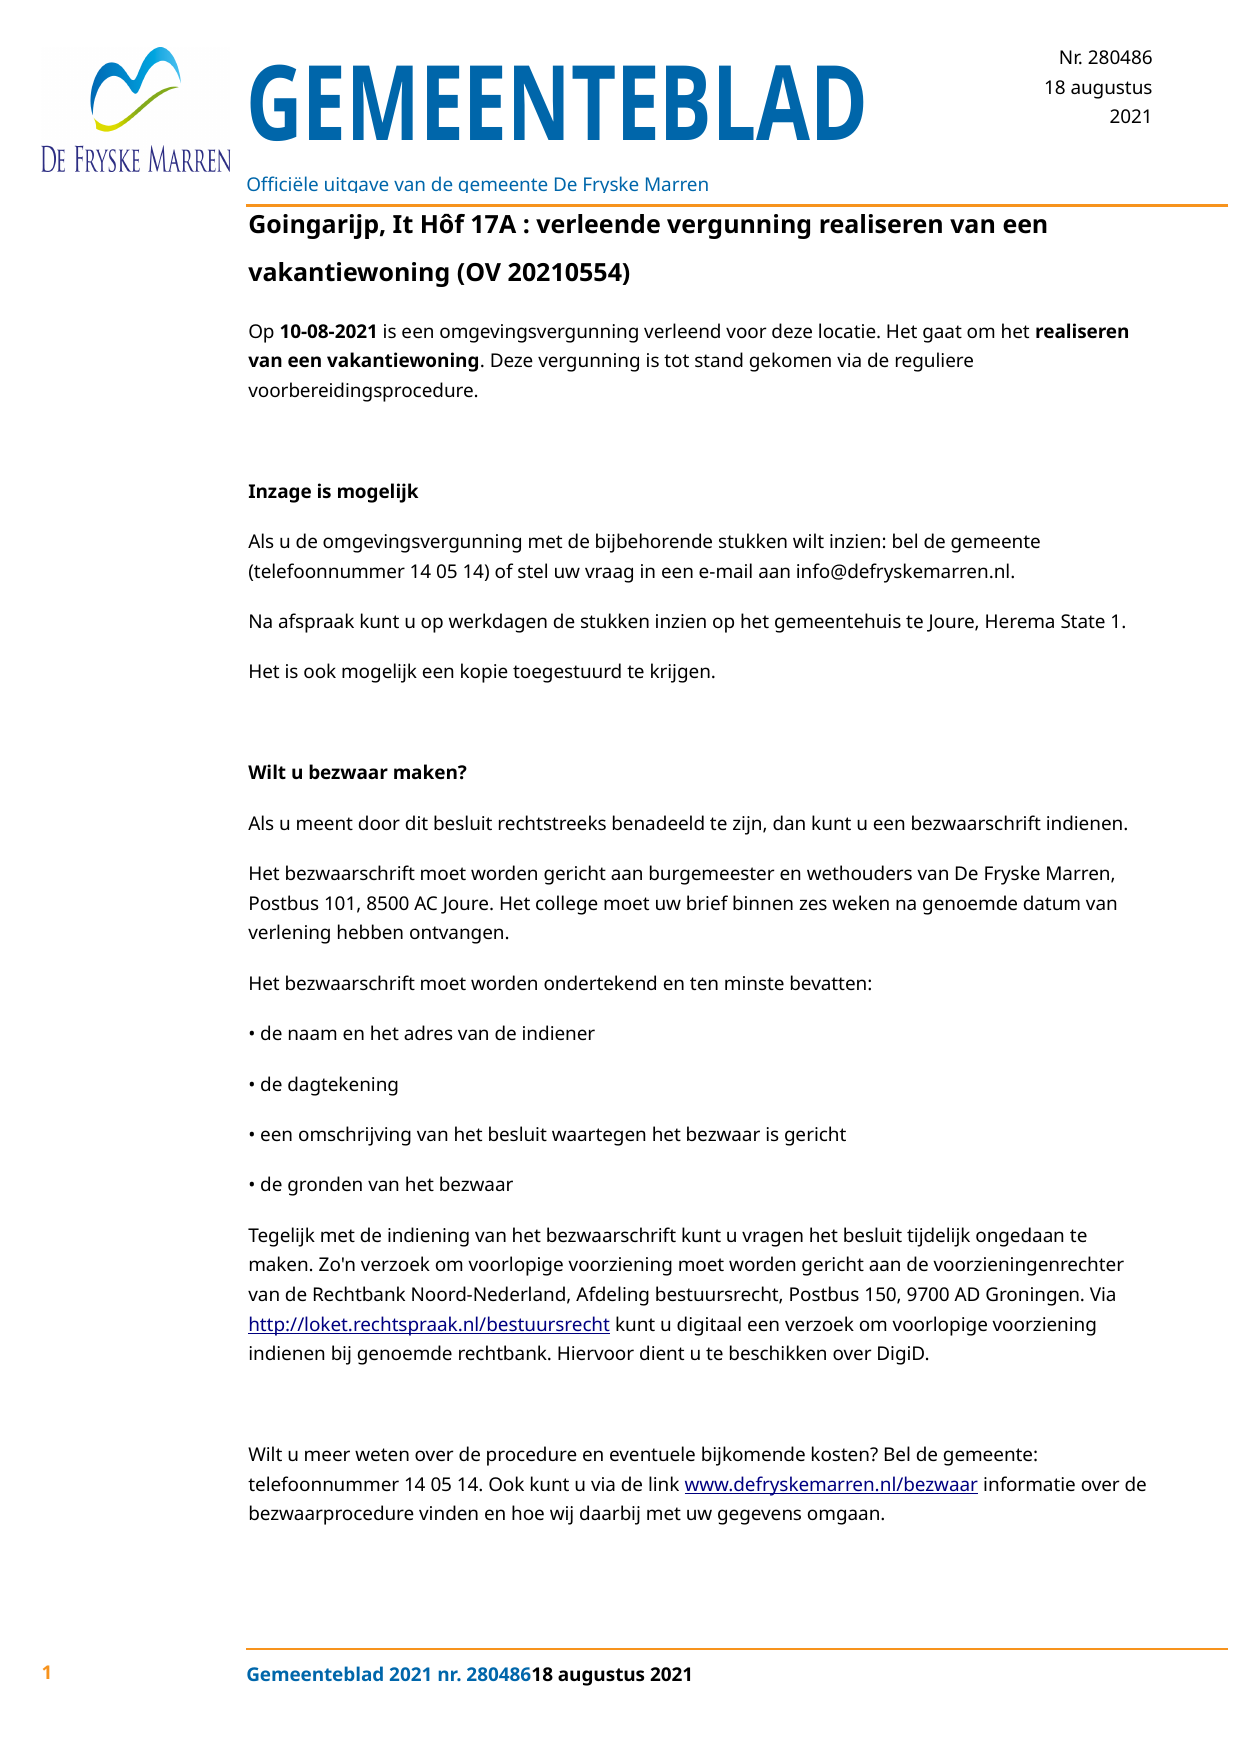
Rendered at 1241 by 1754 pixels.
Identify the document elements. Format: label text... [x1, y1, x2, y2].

text Wilt u meer weten over de procedure en eventuele bijkomende kosten? Bel de gemeente: telefoonnummer 14 05 14. Ook kunt u via de link www.defryskemarren.nl/bezwaar informatie over de bezwaarprocedure vinden en hoe wij daarbij met uw gegevens omgaan. [248, 1441, 1152, 1526]
text Wilt u bezwaar maken? [248, 759, 1152, 785]
text Het is ook mogelijk een kopie toegestuurd te krijgen. [248, 659, 1152, 684]
text Goingarijp, It Hôf 17A : verleende vergunning realiseren van een vakantiewoning (OV 20210554) [248, 207, 1152, 288]
text • de gronden van het bezwaar [248, 1172, 1152, 1197]
text Het bezwaarschrift moet worden gericht aan burgemeester en wethouders van De Fryske Marren, Postbus 101, 8500 AC Joure. Het college moet uw brief binnen zes weken na genoemde datum van verlening hebben ontvangen. [248, 860, 1152, 945]
picture [41, 47, 231, 172]
text Op 10-08-2021 is een omgevingsvergunning verleend voor deze locatie. Het gaat om het realiseren van een vakantiewoning. Deze vergunning is tot stand gekomen via de reguliere voorbereidingsprocedure. [248, 318, 1152, 403]
text • de dagtekening [248, 1071, 1152, 1097]
text Inzage is mogelijk [248, 478, 1152, 504]
text Na afspraak kunt u op werkdagen de stukken inzien op het gemeentehuis te Joure, Herema State 1. [248, 608, 1152, 634]
text Tegelijk met de indiening van het bezwaarschrift kunt u vragen het besluit tijdelijk ongedaan te maken. Zo'n verzoek om voorlopige voorziening moet worden gericht aan de voorzieningenrechter van de Rechtbank Noord-Nederland, Afdeling bestuursrecht, Postbus 150, 9700 AD Groningen. Via http://loket.rechtspraak.nl/bestuursrecht kunt u digitaal een verzoek om voorlopige voorziening indienen bij genoemde rechtbank. Hiervoor dient u te beschikken over DigiD. [248, 1222, 1152, 1366]
text • de naam en het adres van de indiener [248, 1020, 1152, 1046]
text Als u meent door dit besluit rechtstreeks benadeeld te zijn, dan kunt u een bezwaarschrift indienen. [248, 810, 1152, 836]
text Als u de omgevingsvergunning met de bijbehorende stukken wilt inzien: bel de gemeente (telefoonnummer 14 05 14) of stel uw vraag in een e-mail aan info@defryskemarren.nl. [248, 528, 1152, 584]
text Het bezwaarschrift moet worden ondertekend en ten minste bevatten: [248, 970, 1152, 996]
text • een omschrijving van het besluit waartegen het bezwaar is gericht [248, 1121, 1152, 1147]
